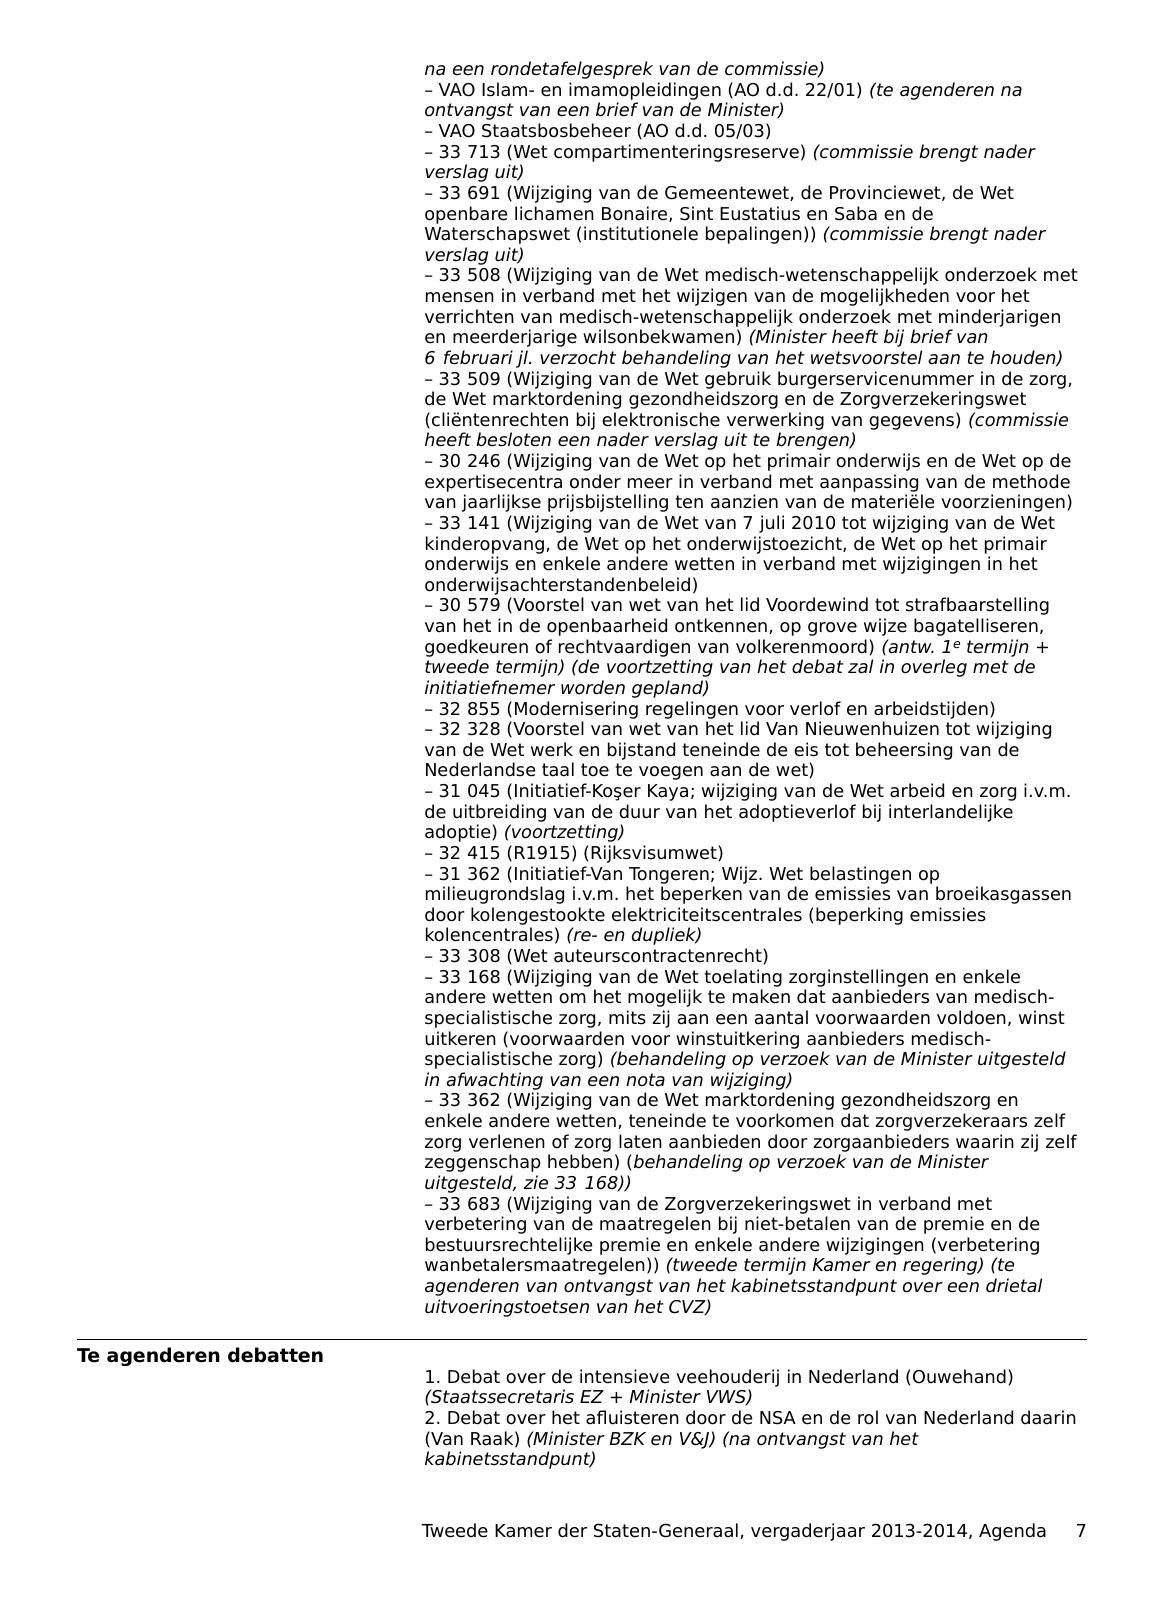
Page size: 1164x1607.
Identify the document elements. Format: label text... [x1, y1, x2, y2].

table_cell [401, 595, 418, 698]
table_cell [77, 513, 401, 595]
table_cell – 33 141 (Wijziging van de Wet van 7 juli 2010 tot wijziging van de Wet kinderopvang, de Wet op het onderwijstoezicht, de Wet op het primair onderwijs en enkele andere wetten in verband met wijzigingen in het onderwijsachterstandenbeleid) [418, 513, 1087, 595]
table_cell – 31 045 (Initiatief-Koşer Kaya; wijziging van de Wet arbeid en zorg i.v.m. de uitbreiding van de duur van het adoptieverlof bij interlandelijke adoptie) (voortzetting) [418, 781, 1087, 843]
table_cell [401, 369, 418, 451]
table_cell [77, 595, 401, 698]
table_cell [77, 142, 401, 183]
table_cell [401, 699, 418, 719]
table_cell [401, 1090, 418, 1193]
table_cell [77, 451, 401, 513]
table_cell [401, 513, 418, 595]
table_cell [77, 265, 401, 368]
table_cell [77, 781, 401, 843]
table_cell [401, 967, 418, 1090]
table_cell [401, 121, 418, 142]
table_cell [401, 946, 418, 967]
table_cell – 33 683 (Wijziging van de Zorgverzekeringswet in verband met verbetering van de maatregelen bij niet-betalen van de premie en de bestuursrechtelijke premie en enkele andere wijzigingen (verbetering wanbetalersmaatregelen)) (tweede termijn Kamer en regering) (te agenderen van ontvangst van het kabinetsstandpunt over een drietal uitvoeringstoetsen van het CVZ) [418, 1194, 1087, 1317]
table_cell [401, 1408, 418, 1470]
table_cell na een rondetafelgesprek van de commissie) [418, 59, 1087, 80]
table_cell [77, 843, 401, 863]
table_cell [401, 59, 418, 80]
table_cell – 33 362 (Wijziging van de Wet marktordening gezondheidszorg en enkele andere wetten, teneinde te voorkomen dat zorgverzekeraars zelf zorg verlenen of zorg laten aanbieden door zorgaanbieders waarin zij zelf zeggenschap hebben) (behandeling op verzoek van de Minister uitgesteld, zie 33 168)) [418, 1090, 1087, 1193]
table_cell [401, 1194, 418, 1317]
table_cell [401, 1367, 418, 1408]
table_cell [77, 80, 401, 121]
table_cell – 32 415 (R1915) (Rijksvisumwet) [418, 843, 1087, 863]
table_header [401, 1340, 418, 1367]
table_cell – 32 328 (Voorstel van wet van het lid Van Nieuwenhuizen tot wijziging van de Wet werk en bijstand teneinde de eis tot beheersing van de Nederlandse taal toe te voegen aan de wet) [418, 719, 1087, 781]
table_cell [401, 781, 418, 843]
table_cell [77, 1367, 401, 1408]
table_cell – VAO Staatsbosbeheer (AO d.d. 05/03) [418, 121, 1087, 142]
table_cell – 33 691 (Wijziging van de Gemeentewet, de Provinciewet, de Wet openbare lichamen Bonaire, Sint Eustatius en Saba en de Waterschapswet (institutionele bepalingen)) (commissie brengt nader verslag uit) [418, 183, 1087, 265]
table_cell – 30 246 (Wijziging van de Wet op het primair onderwijs en de Wet op de expertisecentra onder meer in verband met aanpassing van de methode van jaarlijkse prijsbijstelling ten aanzien van de materiële voorzieningen) [418, 451, 1087, 513]
table_cell [401, 719, 418, 781]
table_cell [401, 183, 418, 265]
table_header Te agenderen debatten [77, 1340, 401, 1367]
table_cell [77, 864, 401, 946]
table_cell [77, 59, 401, 80]
table_cell – VAO Islam- en imamopleidingen (AO d.d. 22/01) (te agenderen na ontvangst van een brief van de Minister) [418, 80, 1087, 121]
table_cell – 33 508 (Wijziging van de Wet medisch-wetenschappelijk onderzoek met mensen in verband met het wijzigen van de mogelijkheden voor het verrichten van medisch-wetenschappelijk onderzoek met minderjarigen en meerderjarige wilsonbekwamen) (Minister heeft bij brief van 6 februari jl. verzocht behandeling van het wetsvoorstel aan te houden) [418, 265, 1087, 368]
table_cell [77, 719, 401, 781]
table_cell [77, 946, 401, 967]
table_cell [401, 843, 418, 863]
table_cell 2. Debat over het afluisteren door de NSA en de rol van Nederland daarin (Van Raak) (Minister BZK en V&J) (na ontvangst van het kabinetsstandpunt) [418, 1408, 1087, 1470]
table_header [418, 1340, 1087, 1367]
table_cell [401, 142, 418, 183]
table_cell [401, 265, 418, 368]
table_cell [77, 121, 401, 142]
table_cell [77, 967, 401, 1090]
table_cell [401, 80, 418, 121]
table_cell [401, 864, 418, 946]
table_cell [77, 1194, 401, 1317]
table_cell 1. Debat over de intensieve veehouderij in Nederland (Ouwehand) (Staatssecretaris EZ + Minister VWS) [418, 1367, 1087, 1408]
table_cell – 30 579 (Voorstel van wet van het lid Voordewind tot strafbaarstelling van het in de openbaarheid ontkennen, op grove wijze bagatelliseren, goedkeuren of rechtvaardigen van volkerenmoord) (antw. 1e termijn + tweede termijn) (de voortzetting van het debat zal in overleg met de initiatiefnemer worden gepland) [418, 595, 1087, 698]
table_cell – 33 509 (Wijziging van de Wet gebruik burgerservicenummer in de zorg, de Wet marktordening gezondheidszorg en de Zorgverzekeringswet (cliëntenrechten bij elektronische verwerking van gegevens) (commissie heeft besloten een nader verslag uit te brengen) [418, 369, 1087, 451]
table_cell [401, 451, 418, 513]
table_cell – 32 855 (Modernisering regelingen voor verlof en arbeidstijden) [418, 699, 1087, 719]
table_cell [77, 369, 401, 451]
table_cell [77, 699, 401, 719]
table_cell – 33 168 (Wijziging van de Wet toelating zorginstellingen en enkele andere wetten om het mogelijk te maken dat aanbieders van medisch-specialistische zorg, mits zij aan een aantal voorwaarden voldoen, winst uitkeren (voorwaarden voor winstuitkering aanbieders medisch-specialistische zorg) (behandeling op verzoek van de Minister uitgesteld in afwachting van een nota van wijziging) [418, 967, 1087, 1090]
table_cell [77, 183, 401, 265]
table_cell [77, 1090, 401, 1193]
table_cell – 33 713 (Wet compartimenteringsreserve) (commissie brengt nader verslag uit) [418, 142, 1087, 183]
table_cell – 33 308 (Wet auteurscontractenrecht) [418, 946, 1087, 967]
table_cell [77, 1408, 401, 1470]
table_cell – 31 362 (Initiatief-Van Tongeren; Wijz. Wet belastingen op milieugrondslag i.v.m. het beperken van de emissies van broeikasgassen door kolengestookte elektriciteitscentrales (beperking emissies kolencentrales) (re- en dupliek) [418, 864, 1087, 946]
